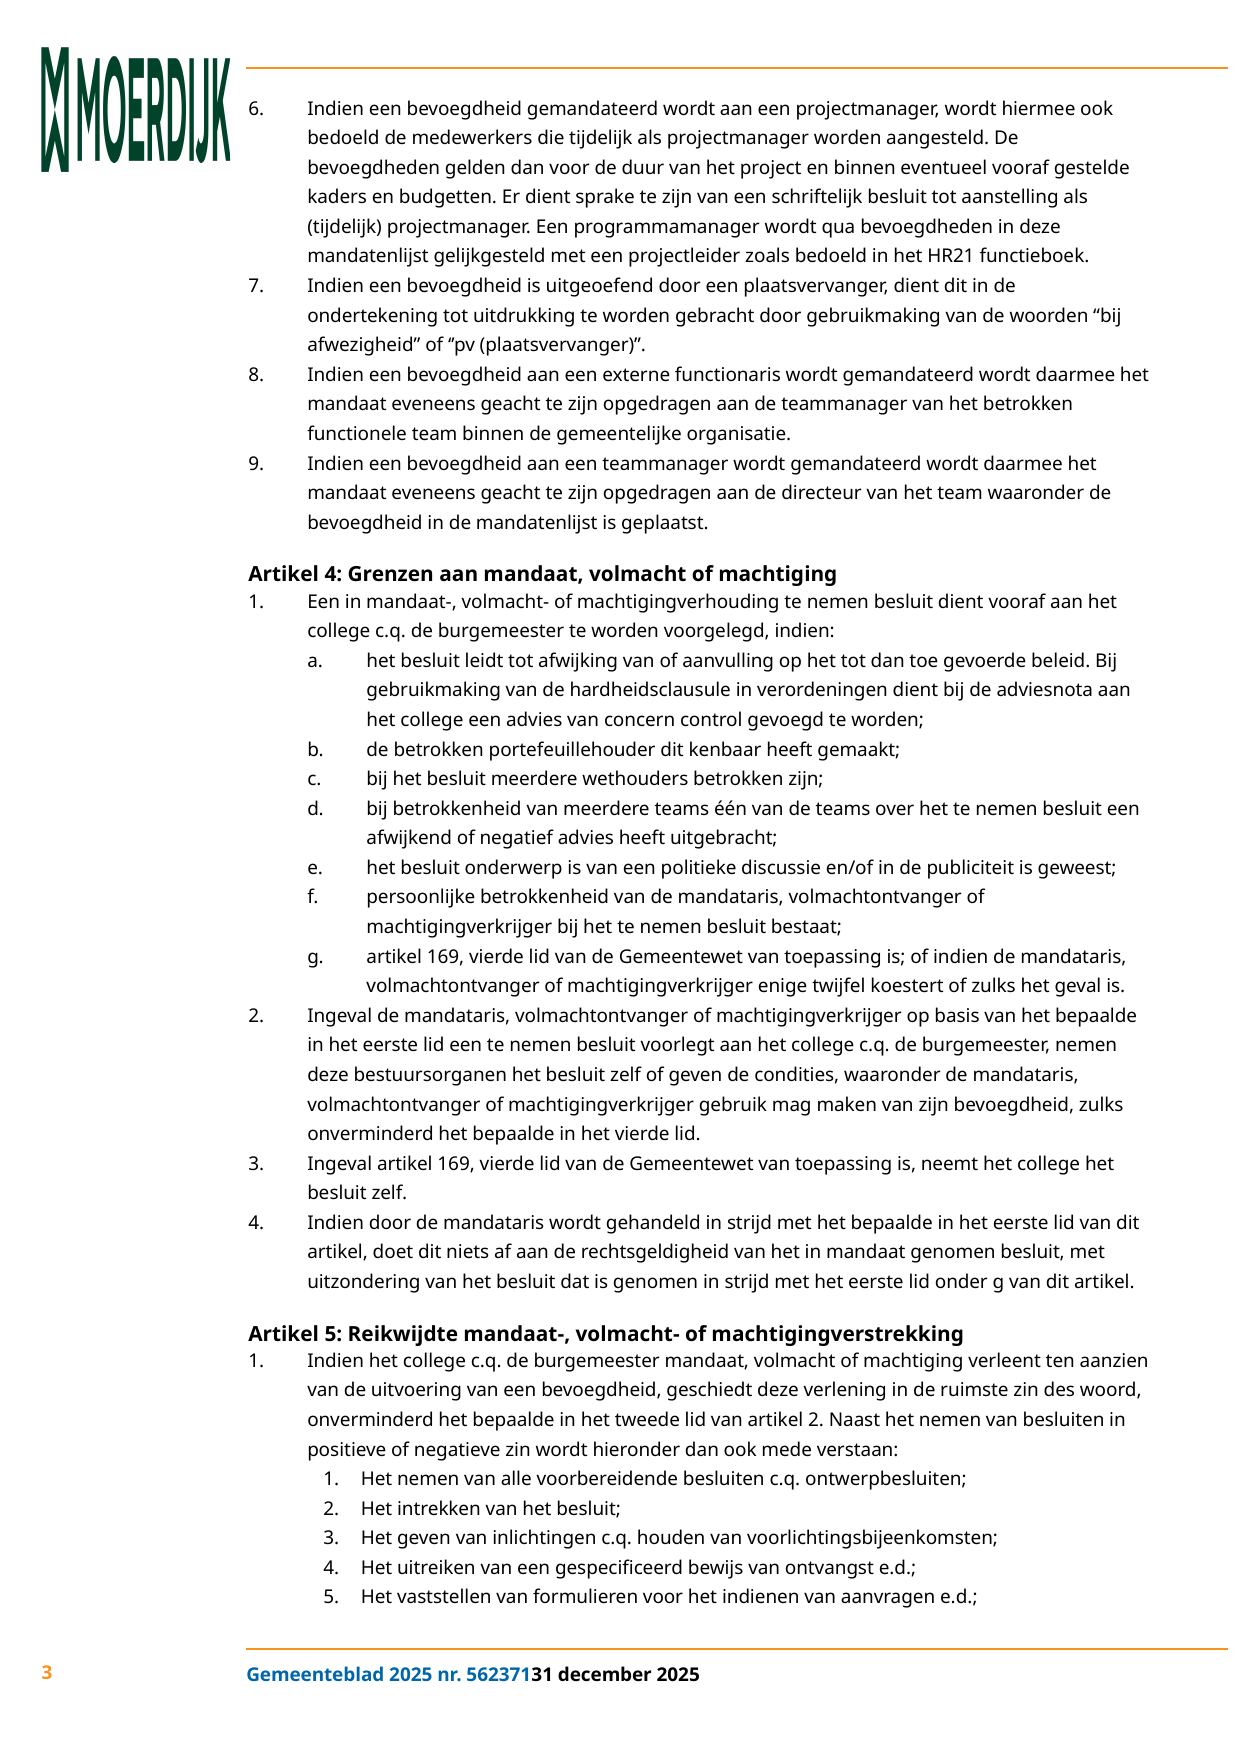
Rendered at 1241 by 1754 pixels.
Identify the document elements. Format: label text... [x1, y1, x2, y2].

list Het vaststellen van formulieren voor het indienen van aanvragen e.d.; [323, 1584, 1152, 1609]
list de betrokken portefeuillehouder dit kenbaar heeft gemaakt; [307, 736, 1152, 761]
list bij betrokkenheid van meerdere teams één van de teams over het te nemen besluit een afwijkend of negatief advies heeft uitgebracht; [307, 795, 1152, 850]
text Artikel 4: Grenzen aan mandaat, volmacht of machtiging [248, 559, 1152, 588]
list Indien het college c.q. de burgemeester mandaat, volmacht of machtiging verleent ten aanzien van de uitvoering van een bevoegdheid, geschiedt deze verlening in de ruimste zin des woord, onverminderd het bepaalde in het tweede lid van artikel 2. Naast het nemen van besluiten in positieve of negatieve zin wordt hieronder dan ook mede verstaan: [248, 1347, 1152, 1462]
list Het nemen van alle voorbereidende besluiten c.q. ontwerpbesluiten; [323, 1465, 1152, 1491]
list Het geven van inlichtingen c.q. houden van voorlichtingsbijeenkomsten; [323, 1524, 1152, 1550]
list Indien een bevoegdheid aan een externe functionaris wordt gemandateerd wordt daarmee het mandaat eveneens geacht te zijn opgedragen aan de teammanager van het betrokken functionele team binnen de gemeentelijke organisatie. [248, 361, 1152, 446]
list Indien een bevoegdheid aan een teammanager wordt gemandateerd wordt daarmee het mandaat eveneens geacht te zijn opgedragen aan de directeur van het team waaronder de bevoegdheid in de mandatenlijst is geplaatst. [248, 450, 1152, 535]
list het besluit onderwerp is van een politieke discussie en/of in de publiciteit is geweest; [307, 854, 1152, 880]
list persoonlijke betrokkenheid van de mandataris, volmachtontvanger of machtigingverkrijger bij het te nemen besluit bestaat; [307, 884, 1152, 939]
picture [41, 47, 231, 172]
list Ingeval de mandataris, volmachtontvanger of machtigingverkrijger op basis van het bepaalde in het eerste lid een te nemen besluit voorlegt aan het college c.q. de burgemeester, nemen deze bestuursorganen het besluit zelf of geven de condities, waaronder de mandataris, volmachtontvanger of machtigingverkrijger gebruik mag maken van zijn bevoegdheid, zulks onverminderd het bepaalde in het vierde lid. [248, 1002, 1152, 1146]
list Ingeval artikel 169, vierde lid van de Gemeentewet van toepassing is, neemt het college het besluit zelf. [248, 1150, 1152, 1205]
list artikel 169, vierde lid van de Gemeentewet van toepassing is; of indien de mandataris, volmachtontvanger of machtigingverkrijger enige twijfel koestert of zulks het geval is. [307, 943, 1152, 998]
list Indien een bevoegdheid gemandateerd wordt aan een projectmanager, wordt hiermee ook bedoeld de medewerkers die tijdelijk als projectmanager worden aangesteld. De bevoegdheden gelden dan voor de duur van het project en binnen eventueel vooraf gestelde kaders en budgetten. Er dient sprake te zijn van een schriftelijk besluit tot aanstelling als (tijdelijk) projectmanager. Een programmamanager wordt qua bevoegdheden in deze mandatenlijst gelijkgesteld met een projectleider zoals bedoeld in het HR21 functieboek. [248, 95, 1152, 268]
list Indien door de mandataris wordt gehandeld in strijd met het bepaalde in het eerste lid van dit artikel, doet dit niets af aan de rechtsgeldigheid van het in mandaat genomen besluit, met uitzondering van het besluit dat is genomen in strijd met het eerste lid onder g van dit artikel. [248, 1209, 1152, 1294]
text Artikel 5: Reikwijdte mandaat-, volmacht- of machtigingverstrekking [248, 1319, 1152, 1347]
list Het uitreiken van een gespecificeerd bewijs van ontvangst e.d.; [323, 1554, 1152, 1580]
list Een in mandaat-, volmacht- of machtigingverhouding te nemen besluit dient vooraf aan het college c.q. de burgemeester te worden voorgelegd, indien: [248, 588, 1152, 643]
list Indien een bevoegdheid is uitgeoefend door een plaatsvervanger, dient dit in de ondertekening tot uitdrukking te worden gebracht door gebruikmaking van de woorden “bij afwezigheid” of ‘’pv (plaatsvervanger)’’. [248, 272, 1152, 357]
list het besluit leidt tot afwijking van of aanvulling op het tot dan toe gevoerde beleid. Bij gebruikmaking van de hardheidsclausule in verordeningen dient bij de adviesnota aan het college een advies van concern control gevoegd te worden; [307, 647, 1152, 732]
list bij het besluit meerdere wethouders betrokken zijn; [307, 765, 1152, 791]
list Het intrekken van het besluit; [323, 1495, 1152, 1521]
